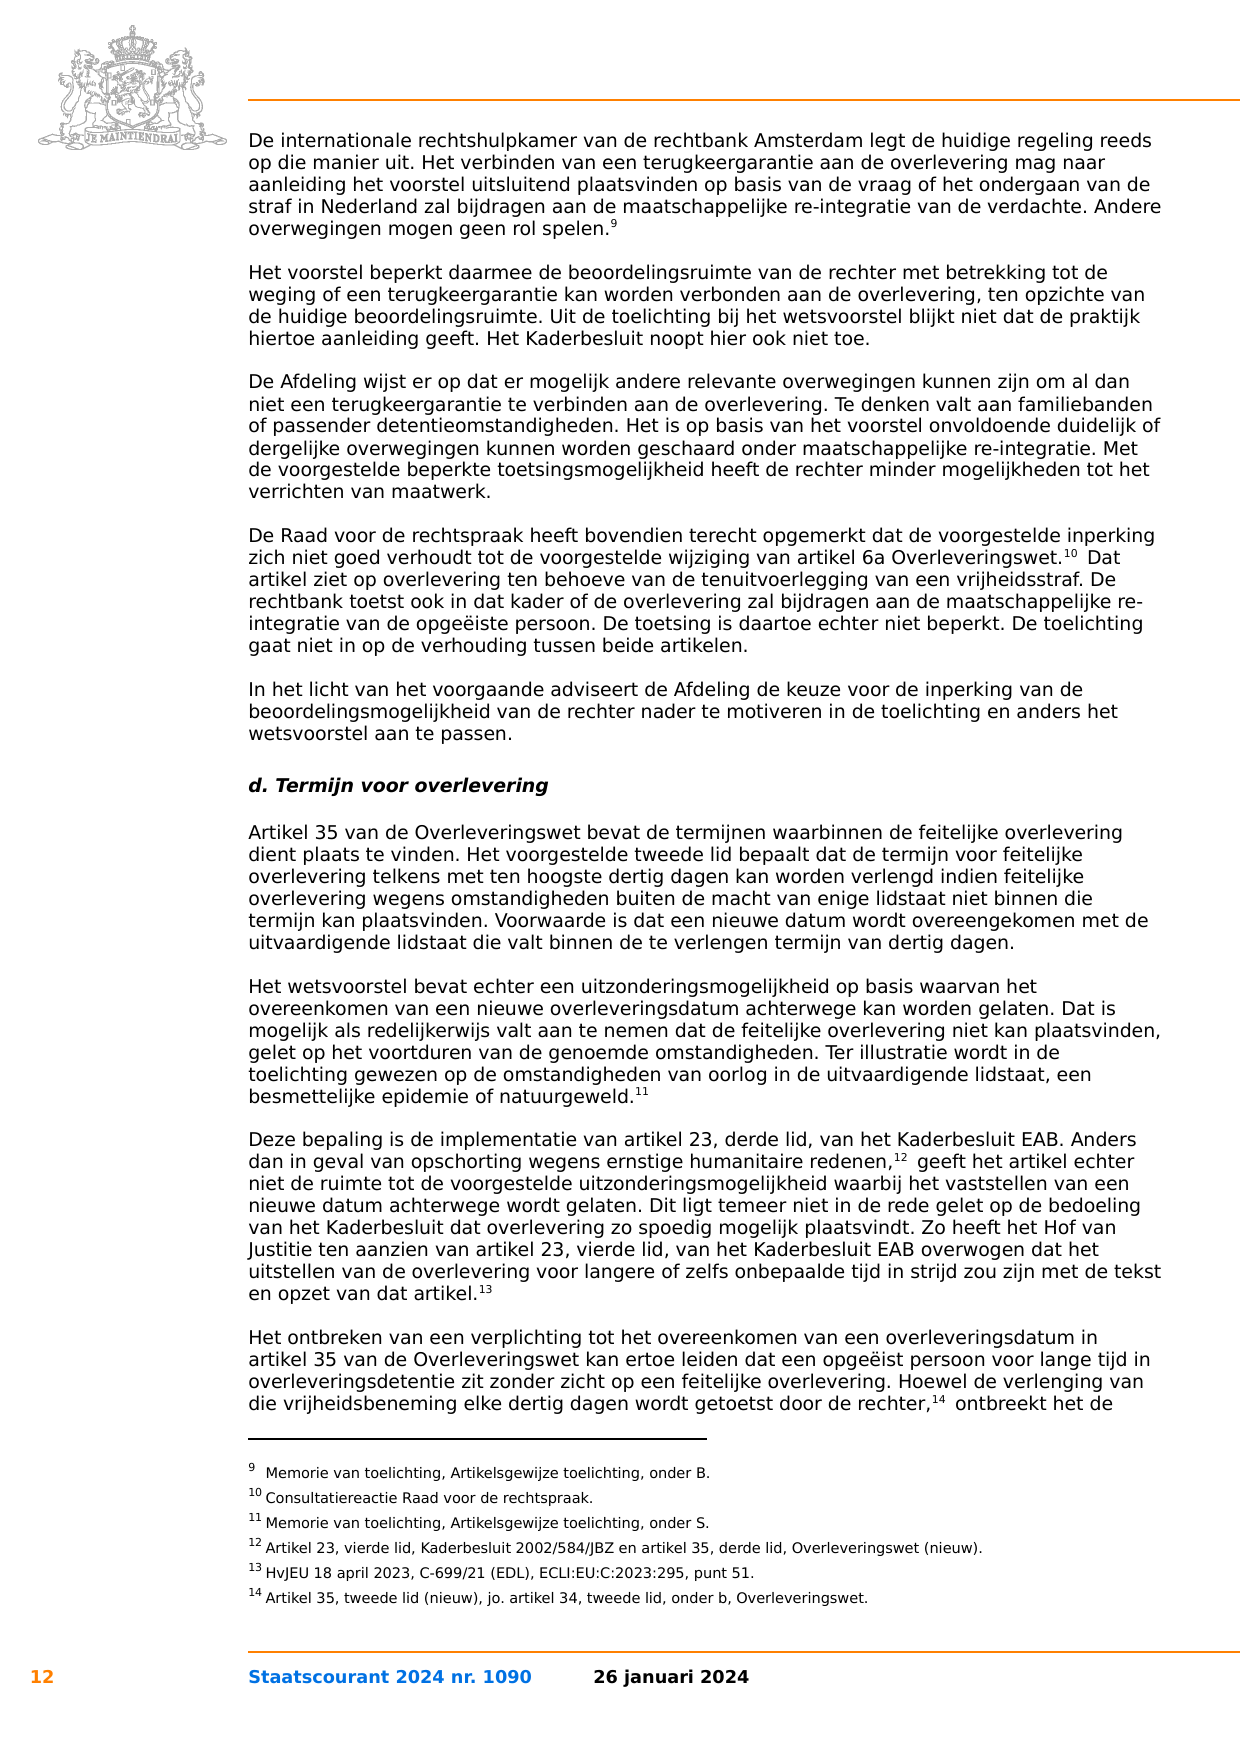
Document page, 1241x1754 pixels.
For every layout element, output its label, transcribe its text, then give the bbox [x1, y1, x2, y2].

text De Raad voor de rechtspraak heeft bovendien terecht opgemerkt dat de voorgestelde inperking zich niet goed verhoudt tot de voorgestelde wijziging van artikel 6a Overleveringswet. Dat artikel ziet op overlevering ten behoeve van de tenuitvoerlegging van een vrijheidsstraf. De rechtbank toetst ook in dat kader of de overlevering zal bijdragen aan de maatschappelijke re-integratie van de opgeëiste persoon. De toetsing is daartoe echter niet beperkt. De toelichting gaat niet in op de verhouding tussen beide artikelen. [248, 525, 1163, 657]
text Memorie van toelichting, Artikelsgewijze toelichting, onder S. [248, 1511, 1163, 1533]
subtitle d. Termijn voor overlevering [248, 775, 1163, 797]
text Memorie van toelichting, Artikelsgewijze toelichting, onder B. [248, 1461, 1163, 1483]
text Artikel 23, vierde lid, Kaderbesluit 2002/584/JBZ en artikel 35, derde lid, Overleveringswet (nieuw). [248, 1536, 1163, 1558]
text HvJEU 18 april 2023, C‑699/21 (EDL), ECLI:EU:C:2023:295, punt 51. [248, 1561, 1163, 1583]
text Deze bepaling is de implementatie van artikel 23, derde lid, van het Kaderbesluit EAB. Anders dan in geval van opschorting wegens ernstige humanitaire redenen, geeft het artikel echter niet de ruimte tot de voorgestelde uitzonderingsmogelijkheid waarbij het vaststellen van een nieuwe datum achterwege wordt gelaten. Dit ligt temeer niet in de rede gelet op de bedoeling van het Kaderbesluit dat overlevering zo spoedig mogelijk plaatsvindt. Zo heeft het Hof van Justitie ten aanzien van artikel 23, vierde lid, van het Kaderbesluit EAB overwogen dat het uitstellen van de overlevering voor langere of zelfs onbepaalde tijd in strijd zou zijn met de tekst en opzet van dat artikel. [248, 1129, 1163, 1305]
text Het voorstel beperkt daarmee de beoordelingsruimte van de rechter met betrekking tot de weging of een terugkeergarantie kan worden verbonden aan de overlevering, ten opzichte van de huidige beoordelingsruimte. Uit de toelichting bij het wetsvoorstel blijkt niet dat de praktijk hiertoe aanleiding geeft. Het Kaderbesluit noopt hier ook niet toe. [248, 262, 1163, 349]
text Artikel 35 van de Overleveringswet bevat de termijnen waarbinnen de feitelijke overlevering dient plaats te vinden. Het voorgestelde tweede lid bepaalt dat de termijn voor feitelijke overlevering telkens met ten hoogste dertig dagen kan worden verlengd indien feitelijke overlevering wegens omstandigheden buiten de macht van enige lidstaat niet binnen die termijn kan plaatsvinden. Voorwaarde is dat een nieuwe datum wordt overeengekomen met de uitvaardigende lidstaat die valt binnen de te verlengen termijn van dertig dagen. [248, 822, 1163, 954]
text Het ontbreken van een verplichting tot het overeenkomen van een overleveringsdatum in artikel 35 van de Overleveringswet kan ertoe leiden dat een opgeëist persoon voor lange tijd in overleveringsdetentie zit zonder zicht op een feitelijke overlevering. Hoewel de verlenging van die vrijheidsbeneming elke dertig dagen wordt getoetst door de rechter, ontbreekt het de [248, 1327, 1163, 1415]
text Het wetsvoorstel bevat echter een uitzonderingsmogelijkheid op basis waarvan het overeenkomen van een nieuwe overleveringsdatum achterwege kan worden gelaten. Dat is mogelijk als redelijkerwijs valt aan te nemen dat de feitelijke overlevering niet kan plaatsvinden, gelet op het voortduren van de genoemde omstandigheden. Ter illustratie wordt in de toelichting gewezen op de omstandigheden van oorlog in de uitvaardigende lidstaat, een besmettelijke epidemie of natuurgeweld. [248, 976, 1163, 1107]
text Artikel 35, tweede lid (nieuw), jo. artikel 34, tweede lid, onder b, Overleveringswet. [248, 1586, 1163, 1608]
text Consultatiereactie Raad voor de rechtspraak. [248, 1486, 1163, 1508]
text De internationale rechtshulpkamer van de rechtbank Amsterdam legt de huidige regeling reeds op die manier uit. Het verbinden van een terugkeergarantie aan de overlevering mag naar aanleiding het voorstel uitsluitend plaatsvinden op basis van de vraag of het ondergaan van de straf in Nederland zal bijdragen aan de maatschappelijke re-integratie van de verdachte. Andere overwegingen mogen geen rol spelen. [248, 130, 1163, 240]
text De Afdeling wijst er op dat er mogelijk andere relevante overwegingen kunnen zijn om al dan niet een terugkeergarantie te verbinden aan de overlevering. Te denken valt aan familiebanden of passender detentieomstandigheden. Het is op basis van het voorstel onvoldoende duidelijk of dergelijke overwegingen kunnen worden geschaard onder maatschappelijke re-integratie. Met de voorgestelde beperkte toetsingsmogelijkheid heeft de rechter minder mogelijkheden tot het verrichten van maatwerk. [248, 371, 1163, 503]
picture [38, 25, 227, 150]
text In het licht van het voorgaande adviseert de Afdeling de keuze voor de inperking van de beoordelingsmogelijkheid van de rechter nader te motiveren in de toelichting en anders het wetsvoorstel aan te passen. [248, 679, 1163, 745]
